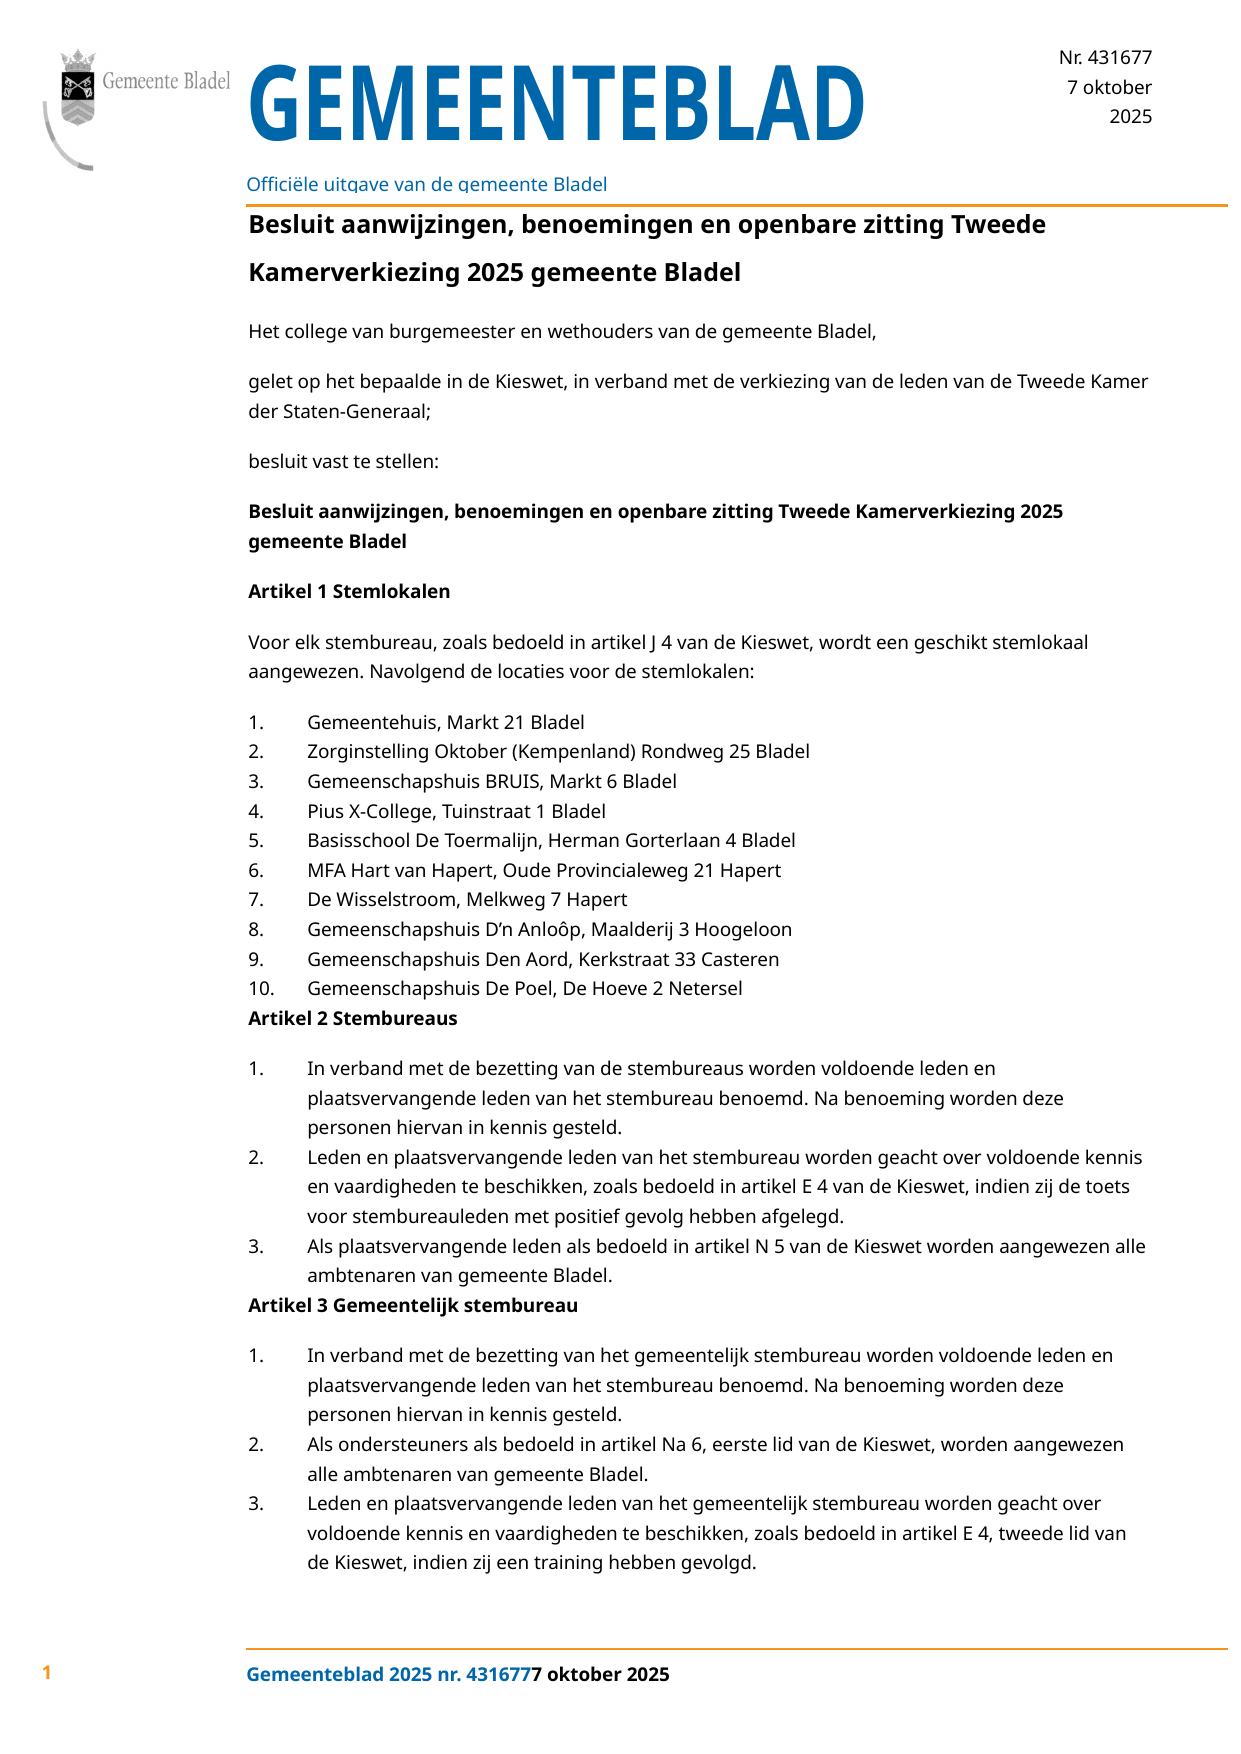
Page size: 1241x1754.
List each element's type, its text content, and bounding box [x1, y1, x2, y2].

list In verband met de bezetting van de stembureaus worden voldoende leden en plaatsvervangende leden van het stembureau benoemd. Na benoeming worden deze personen hiervan in kennis gesteld. [248, 1055, 1152, 1140]
text Artikel 1 Stemlokalen [248, 579, 1152, 604]
list Gemeentehuis, Markt 21 Bladel [248, 709, 1152, 735]
text Artikel 3 Gemeentelijk stembureau [248, 1292, 1152, 1318]
list De Wisselstroom, Melkweg 7 Hapert [248, 887, 1152, 912]
picture [41, 47, 231, 172]
list MFA Hart van Hapert, Oude Provincialeweg 21 Hapert [248, 857, 1152, 883]
text Besluit aanwijzingen, benoemingen en openbare zitting Tweede Kamerverkiezing 2025 gemeente Bladel [248, 207, 1152, 288]
list Leden en plaatsvervangende leden van het stembureau worden geacht over voldoende kennis en vaardigheden te beschikken, zoals bedoeld in artikel E 4 van de Kieswet, indien zij de toets voor stembureauleden met positief gevolg hebben afgelegd. [248, 1144, 1152, 1229]
list Pius X-College, Tuinstraat 1 Bladel [248, 798, 1152, 824]
text gelet op het bepaalde in de Kieswet, in verband met de verkiezing van de leden van de Tweede Kamer der Staten-Generaal; [248, 368, 1152, 424]
text Besluit aanwijzingen, benoemingen en openbare zitting Tweede Kamerverkiezing 2025 gemeente Bladel [248, 499, 1152, 554]
text Het college van burgemeester en wethouders van de gemeente Bladel, [248, 318, 1152, 344]
list Gemeenschapshuis Den Aord, Kerkstraat 33 Casteren [248, 946, 1152, 972]
text Voor elk stembureau, zoals bedoeld in artikel J 4 van de Kieswet, wordt een geschikt stemlokaal aangewezen. Navolgend de locaties voor de stemlokalen: [248, 629, 1152, 684]
text Artikel 2 Stembureaus [248, 1005, 1152, 1031]
list Als plaatsvervangende leden als bedoeld in artikel N 5 van de Kieswet worden aangewezen alle ambtenaren van gemeente Bladel. [248, 1233, 1152, 1288]
list Zorginstelling Oktober (Kempenland) Rondweg 25 Bladel [248, 739, 1152, 764]
list In verband met de bezetting van het gemeentelijk stembureau worden voldoende leden en plaatsvervangende leden van het stembureau benoemd. Na benoeming worden deze personen hiervan in kennis gesteld. [248, 1342, 1152, 1427]
list Gemeenschapshuis De Poel, De Hoeve 2 Netersel [248, 975, 1152, 1001]
list Leden en plaatsvervangende leden van het gemeentelijk stembureau worden geacht over voldoende kennis en vaardigheden te beschikken, zoals bedoeld in artikel E 4, tweede lid van de Kieswet, indien zij een training hebben gevolgd. [248, 1490, 1152, 1575]
list Gemeenschapshuis D’n Anloôp, Maalderij 3 Hoogeloon [248, 916, 1152, 942]
list Gemeenschapshuis BRUIS, Markt 6 Bladel [248, 768, 1152, 794]
list Als ondersteuners als bedoeld in artikel Na 6, eerste lid van de Kieswet, worden aangewezen alle ambtenaren van gemeente Bladel. [248, 1431, 1152, 1487]
list Basisschool De Toermalijn, Herman Gorterlaan 4 Bladel [248, 827, 1152, 853]
text besluit vast te stellen: [248, 448, 1152, 474]
